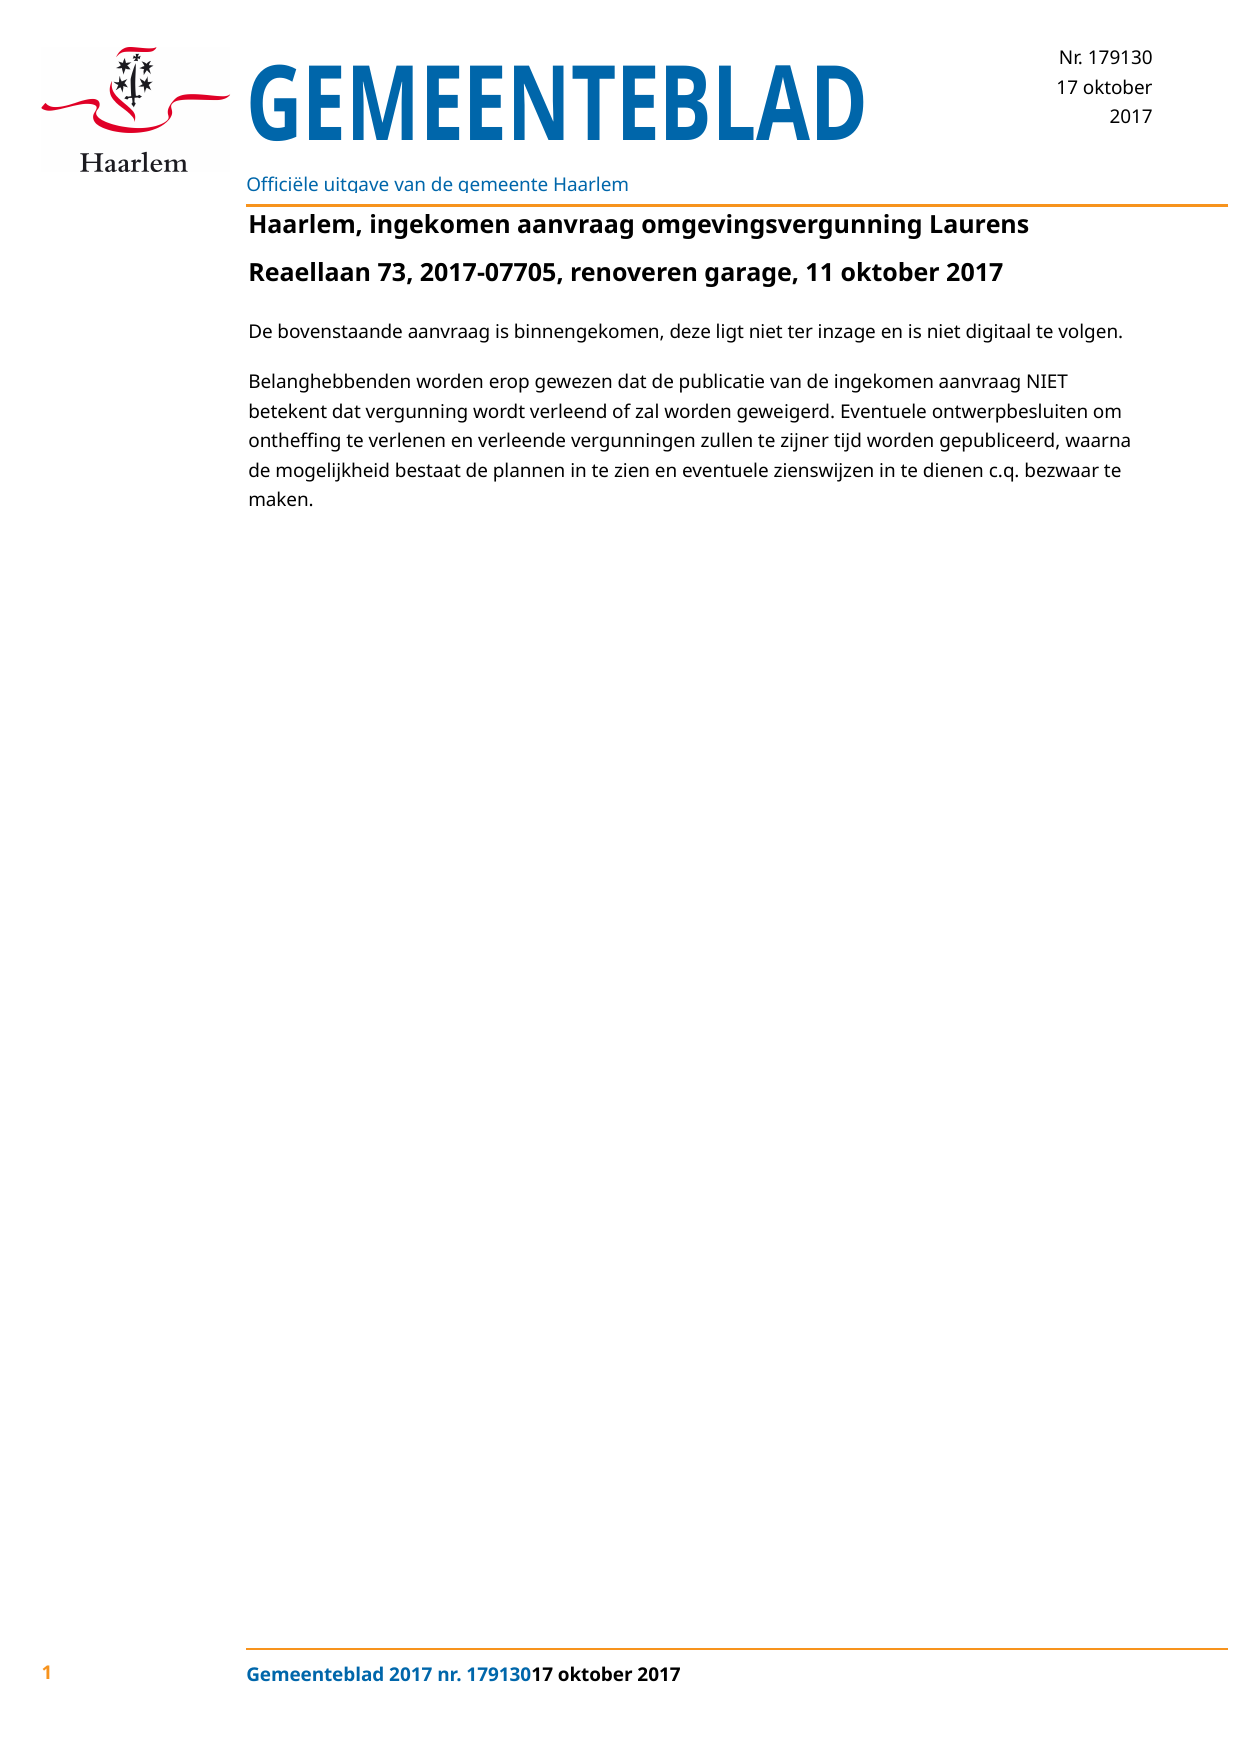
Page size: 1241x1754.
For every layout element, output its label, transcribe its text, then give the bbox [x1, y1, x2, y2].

picture [41, 47, 231, 172]
text Haarlem, ingekomen aanvraag omgevingsvergunning Laurens Reaellaan 73, 2017-07705, renoveren garage, 11 oktober 2017 [248, 207, 1152, 288]
text De bovenstaande aanvraag is binnengekomen, deze ligt niet ter inzage en is niet digitaal te volgen. [248, 318, 1152, 344]
text Belanghebbenden worden erop gewezen dat de publicatie van de ingekomen aanvraag NIET betekent dat vergunning wordt verleend of zal worden geweigerd. Eventuele ontwerpbesluiten om ontheffing te verlenen en verleende vergunningen zullen te zijner tijd worden gepubliceerd, waarna de mogelijkheid bestaat de plannen in te zien en eventuele zienswijzen in te dienen c.q. bezwaar te maken. [248, 368, 1152, 512]
